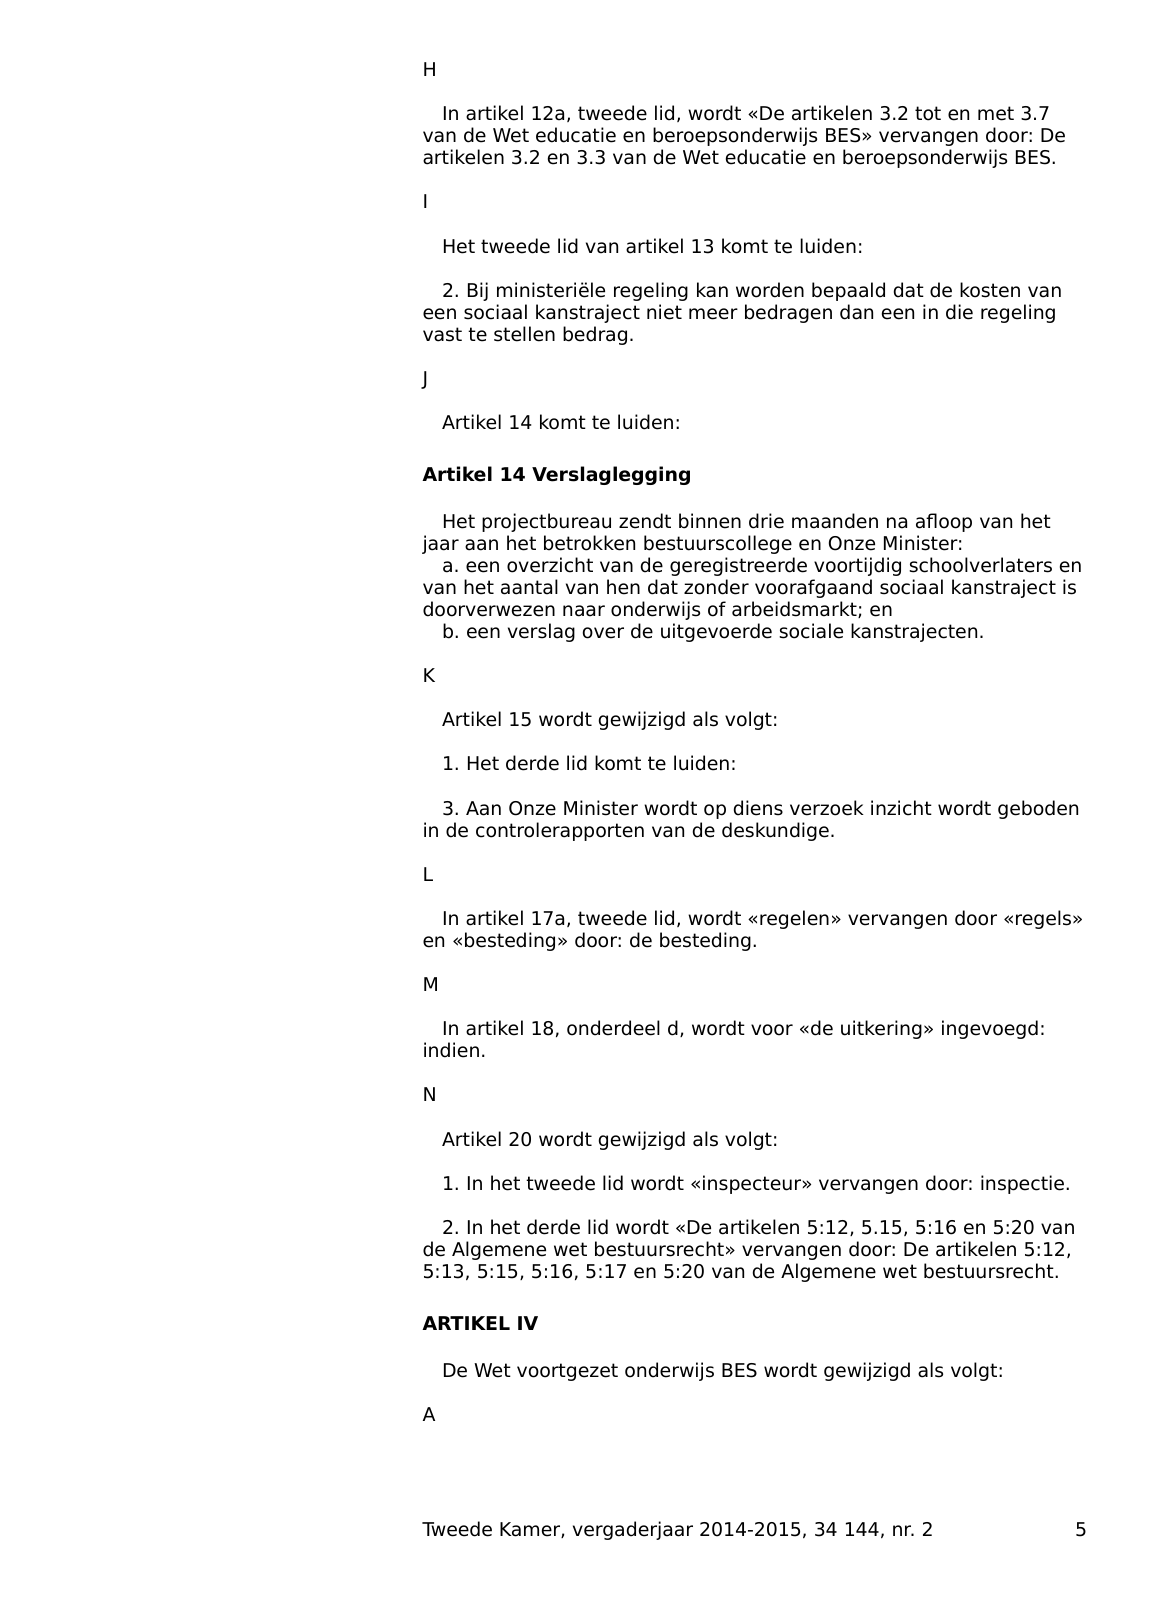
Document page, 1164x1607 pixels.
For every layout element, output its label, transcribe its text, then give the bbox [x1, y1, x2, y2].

text In artikel 17a, tweede lid, wordt «regelen» vervangen door «regels» en «besteding» door: de besteding. [422, 908, 1087, 952]
text Het projectbureau zendt binnen drie maanden na afloop van het jaar aan het betrokken bestuurscollege en Onze Minister: [422, 511, 1087, 555]
text I [422, 191, 1087, 213]
text N [422, 1084, 1087, 1106]
text J [422, 368, 1087, 390]
text 1. Het derde lid komt te luiden: [422, 753, 1087, 775]
text Artikel 15 wordt gewijzigd als volgt: [422, 709, 1087, 731]
text In artikel 12a, tweede lid, wordt «De artikelen 3.2 tot en met 3.7 van de Wet educatie en beroepsonderwijs BES» vervangen door: De artikelen 3.2 en 3.3 van de Wet educatie en beroepsonderwijs BES. [422, 103, 1087, 169]
text 2. In het derde lid wordt «De artikelen 5:12, 5.15, 5:16 en 5:20 van de Algemene wet bestuursrecht» vervangen door: De artikelen 5:12, 5:13, 5:15, 5:16, 5:17 en 5:20 van de Algemene wet bestuursrecht. [422, 1217, 1087, 1283]
text a. een overzicht van de geregistreerde voortijdig schoolverlaters en van het aantal van hen dat zonder voorafgaand sociaal kanstraject is doorverwezen naar onderwijs of arbeidsmarkt; en [422, 555, 1087, 621]
text In artikel 18, onderdeel d, wordt voor «de uitkering» ingevoegd: indien. [422, 1018, 1087, 1062]
text 1. In het tweede lid wordt «inspecteur» vervangen door: inspectie. [422, 1173, 1087, 1194]
subtitle Artikel 14 Verslaglegging [422, 464, 1087, 486]
text A [422, 1404, 1087, 1426]
subtitle ARTIKEL IV [422, 1313, 1087, 1335]
text Het tweede lid van artikel 13 komt te luiden: [422, 236, 1087, 257]
text b. een verslag over de uitgevoerde sociale kanstrajecten. [422, 621, 1087, 643]
text H [422, 59, 1087, 81]
text Artikel 20 wordt gewijzigd als volgt: [422, 1128, 1087, 1150]
text M [422, 974, 1087, 996]
text K [422, 665, 1087, 687]
text 3. Aan Onze Minister wordt op diens verzoek inzicht wordt geboden in de controlerapporten van de deskundige. [422, 797, 1087, 841]
text L [422, 864, 1087, 886]
text Artikel 14 komt te luiden: [422, 412, 1087, 434]
text De Wet voortgezet onderwijs BES wordt gewijzigd als volgt: [422, 1360, 1087, 1382]
text 2. Bij ministeriële regeling kan worden bepaald dat de kosten van een sociaal kanstraject niet meer bedragen dan een in die regeling vast te stellen bedrag. [422, 280, 1087, 346]
